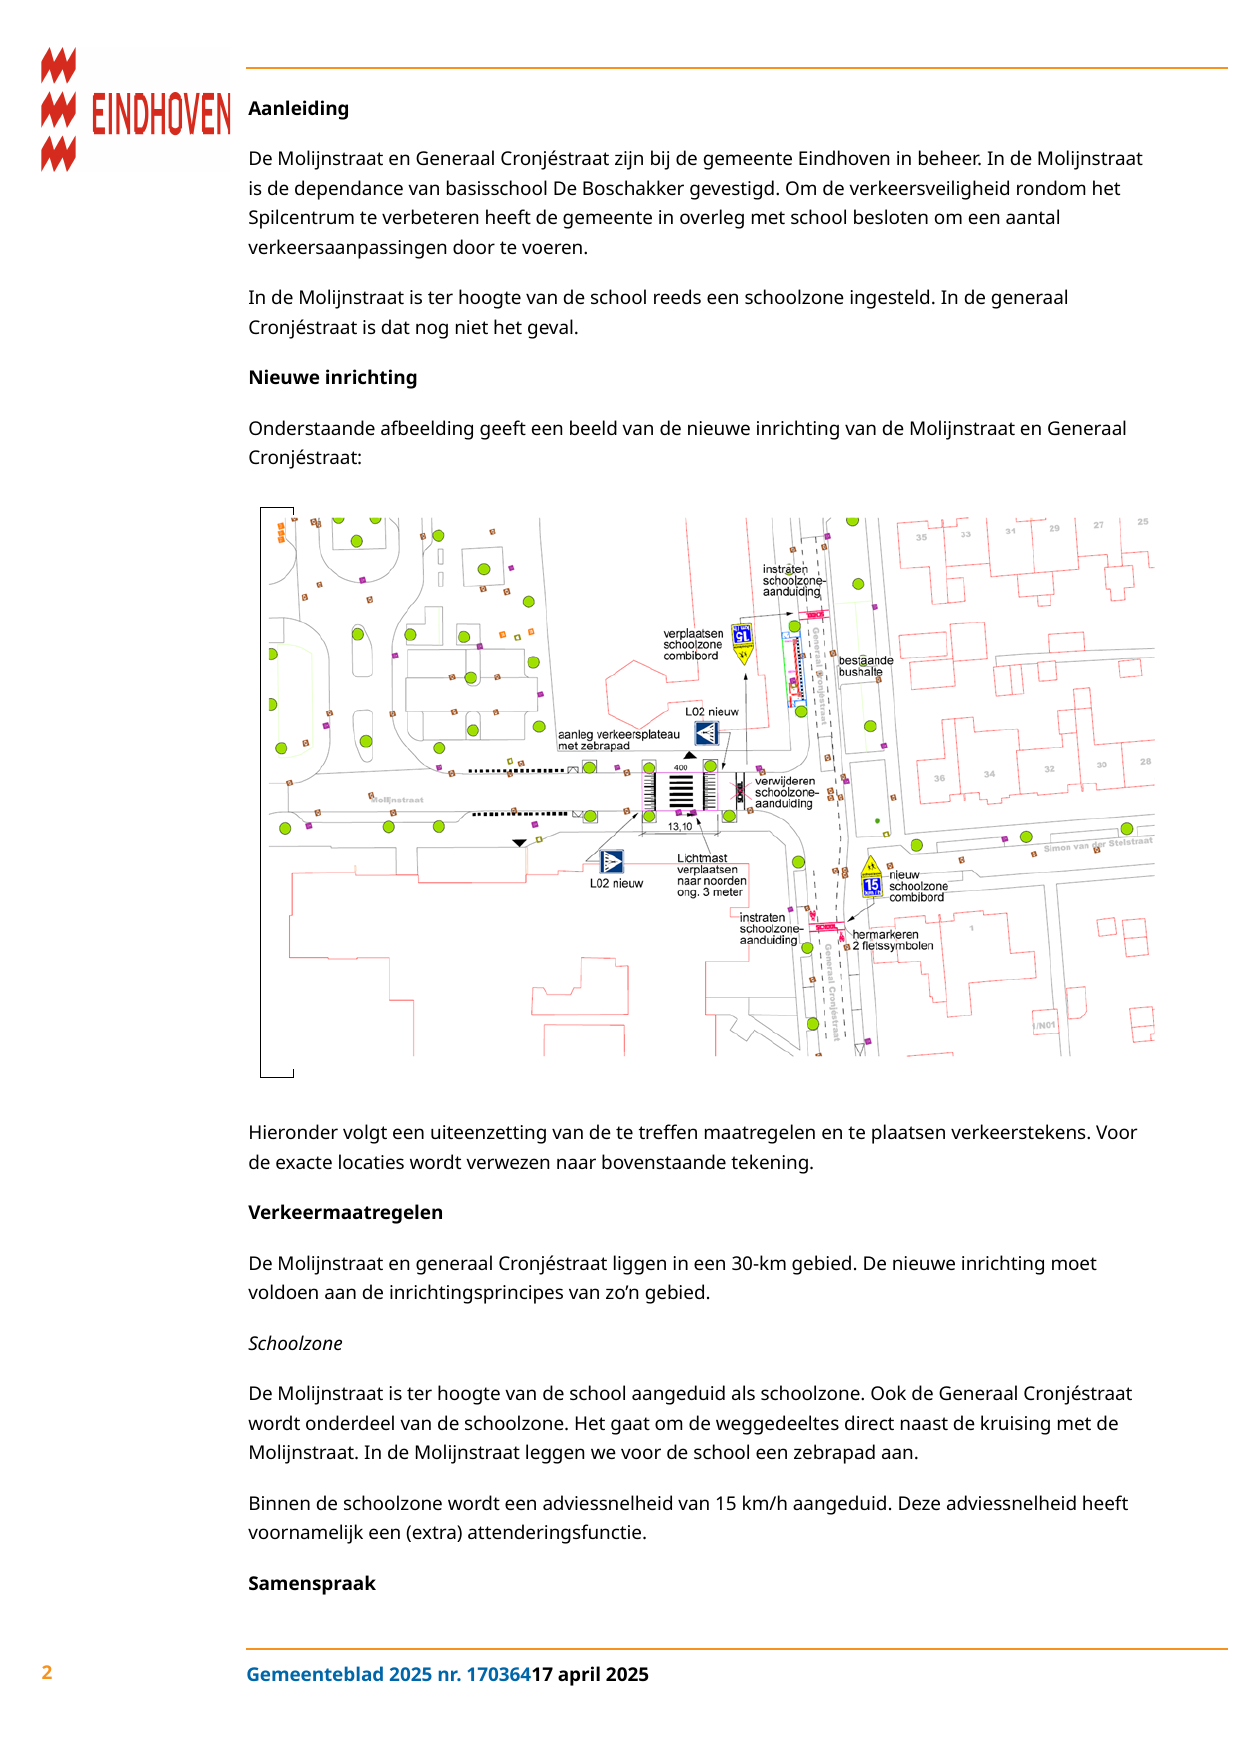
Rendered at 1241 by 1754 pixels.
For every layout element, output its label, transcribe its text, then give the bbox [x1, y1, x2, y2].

text De Molijnstraat is ter hoogte van de school aangeduid als schoolzone. Ook de Generaal Cronjéstraat wordt onderdeel van de schoolzone. Het gaat om de weggedeeltes direct naast de kruising met de Molijnstraat. In de Molijnstraat leggen we voor de school een zebrapad aan. [248, 1380, 1152, 1465]
text Samenspraak [248, 1570, 1152, 1596]
text Verkeermaatregelen [248, 1199, 1152, 1225]
text Onderstaande afbeelding geeft een beeld van de nieuwe inrichting van de Molijnstraat en Generaal Cronjéstraat: [248, 415, 1152, 470]
picture [41, 47, 231, 172]
text Nieuwe inrichting [248, 364, 1152, 390]
text De Molijnstraat en generaal Cronjéstraat liggen in een 30-km gebied. De nieuwe inrichting moet voldoen aan de inrichtingsprincipes van zo’n gebied. [248, 1250, 1152, 1305]
text De Molijnstraat en Generaal Cronjéstraat zijn bij de gemeente Eindhoven in beheer. In de Molijnstraat is de dependance van basisschool De Boschakker gevestigd. Om de verkeersveiligheid rondom het Spilcentrum te verbeteren heeft de gemeente in overleg met school besloten om een aantal verkeersaanpassingen door te voeren. [248, 145, 1152, 260]
text Binnen de schoolzone wordt een adviessnelheid van 15 km/h aangeduid. Deze adviessnelheid heeft voornamelijk een (extra) attenderingsfunctie. [248, 1490, 1152, 1545]
picture [268, 515, 1155, 1069]
text In de Molijnstraat is ter hoogte van de school reeds een schoolzone ingesteld. In de generaal Cronjéstraat is dat nog niet het geval. [248, 284, 1152, 340]
text Schoolzone [248, 1330, 1152, 1356]
text Hieronder volgt een uiteenzetting van de te treffen maatregelen en te plaatsen verkeerstekens. Voor de exacte locaties wordt verwezen naar bovenstaande tekening. [248, 1119, 1152, 1175]
text Aanleiding [248, 95, 1152, 121]
